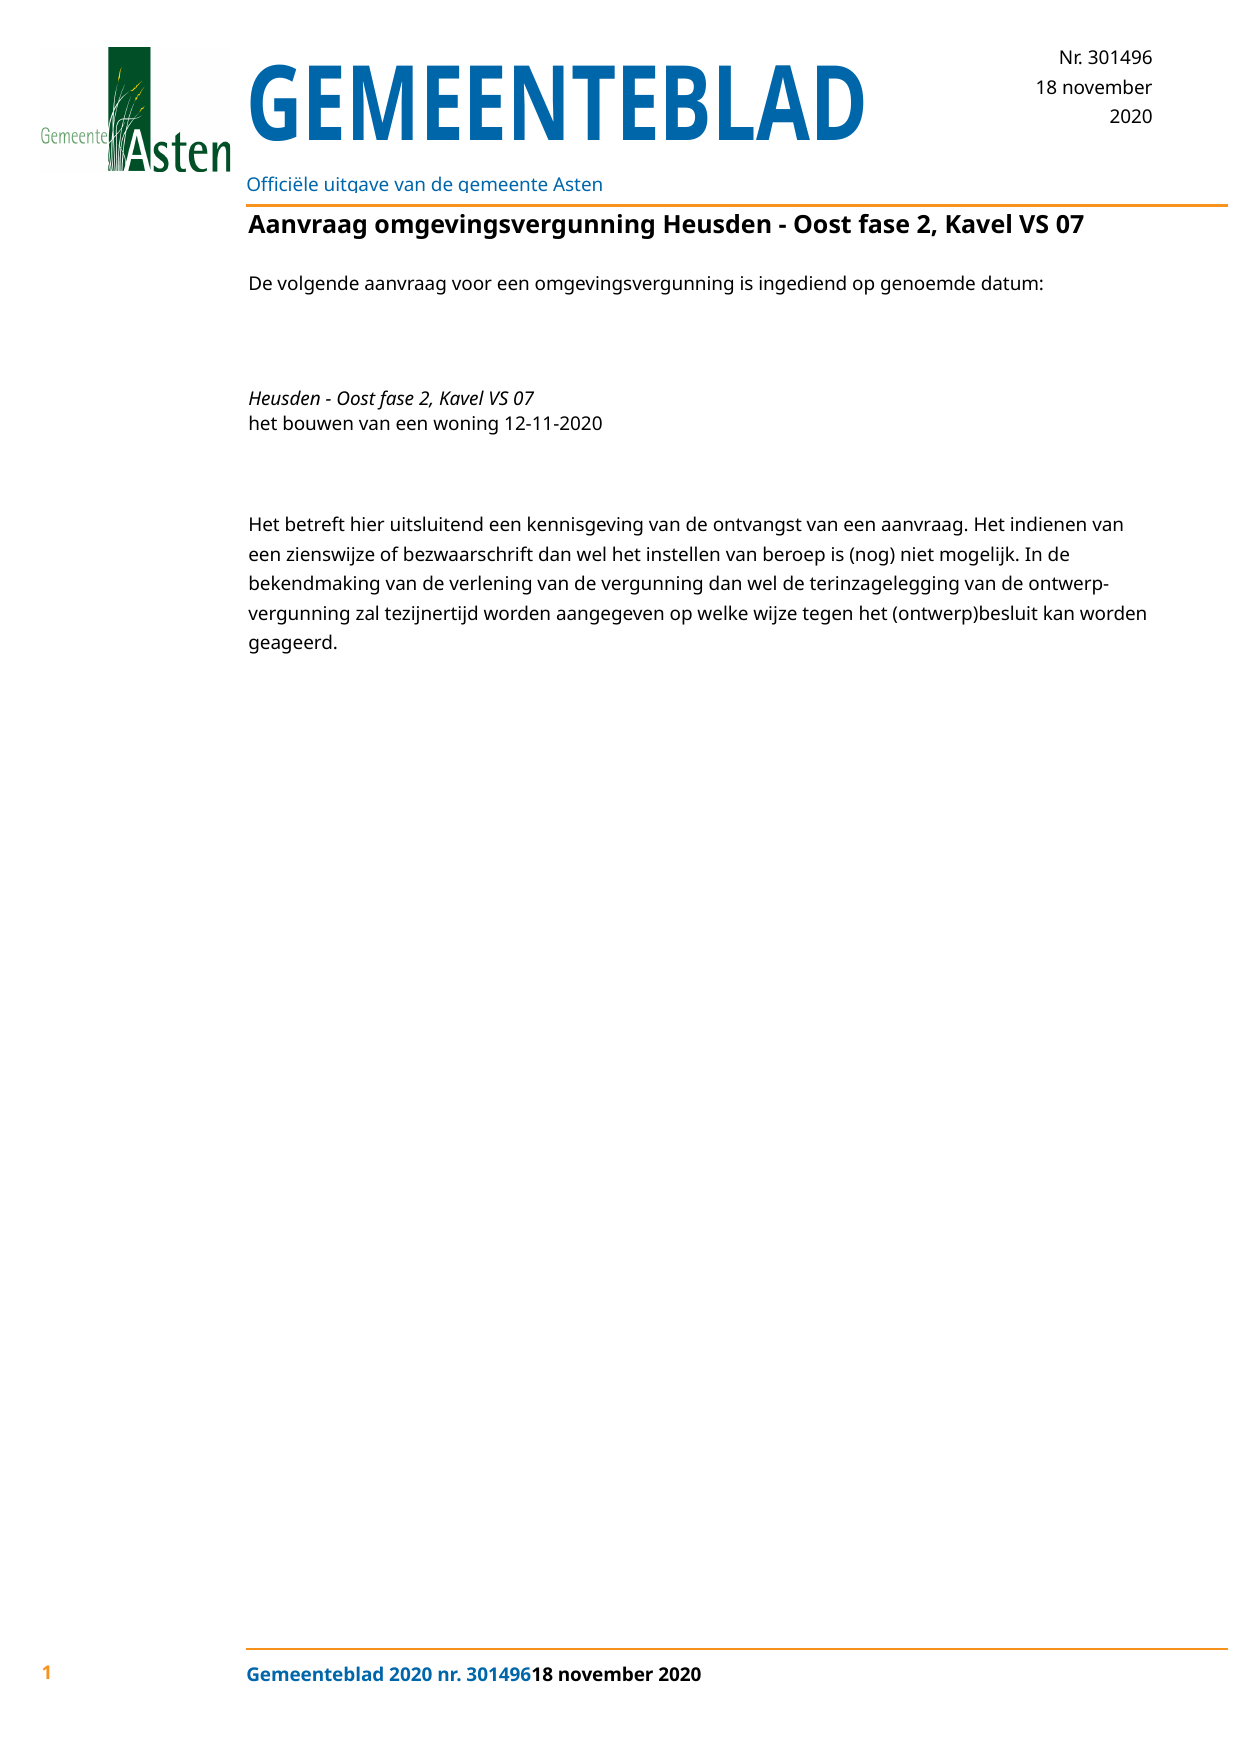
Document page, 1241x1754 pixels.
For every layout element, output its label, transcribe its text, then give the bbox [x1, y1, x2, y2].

text De volgende aanvraag voor een omgevingsvergunning is ingediend op genoemde datum: [248, 270, 1152, 296]
text Heusden - Oost fase 2, Kavel VS 07 [248, 385, 1152, 410]
text Het betreft hier uitsluitend een kennisgeving van de ontvangst van een aanvraag. Het indienen van een zienswijze of bezwaarschrift dan wel het instellen van beroep is (nog) niet mogelijk. In de bekendmaking van de verlening van de vergunning dan wel de terinzagelegging van de ontwerp-vergunning zal tezijnertijd worden aangegeven op welke wijze tegen het (ontwerp)besluit kan worden geageerd. [248, 511, 1152, 655]
text Aanvraag omgevingsvergunning Heusden - Oost fase 2, Kavel VS 07 [248, 207, 1152, 241]
text het bouwen van een woning 12-11-2020 [248, 410, 1152, 436]
picture [41, 47, 231, 172]
